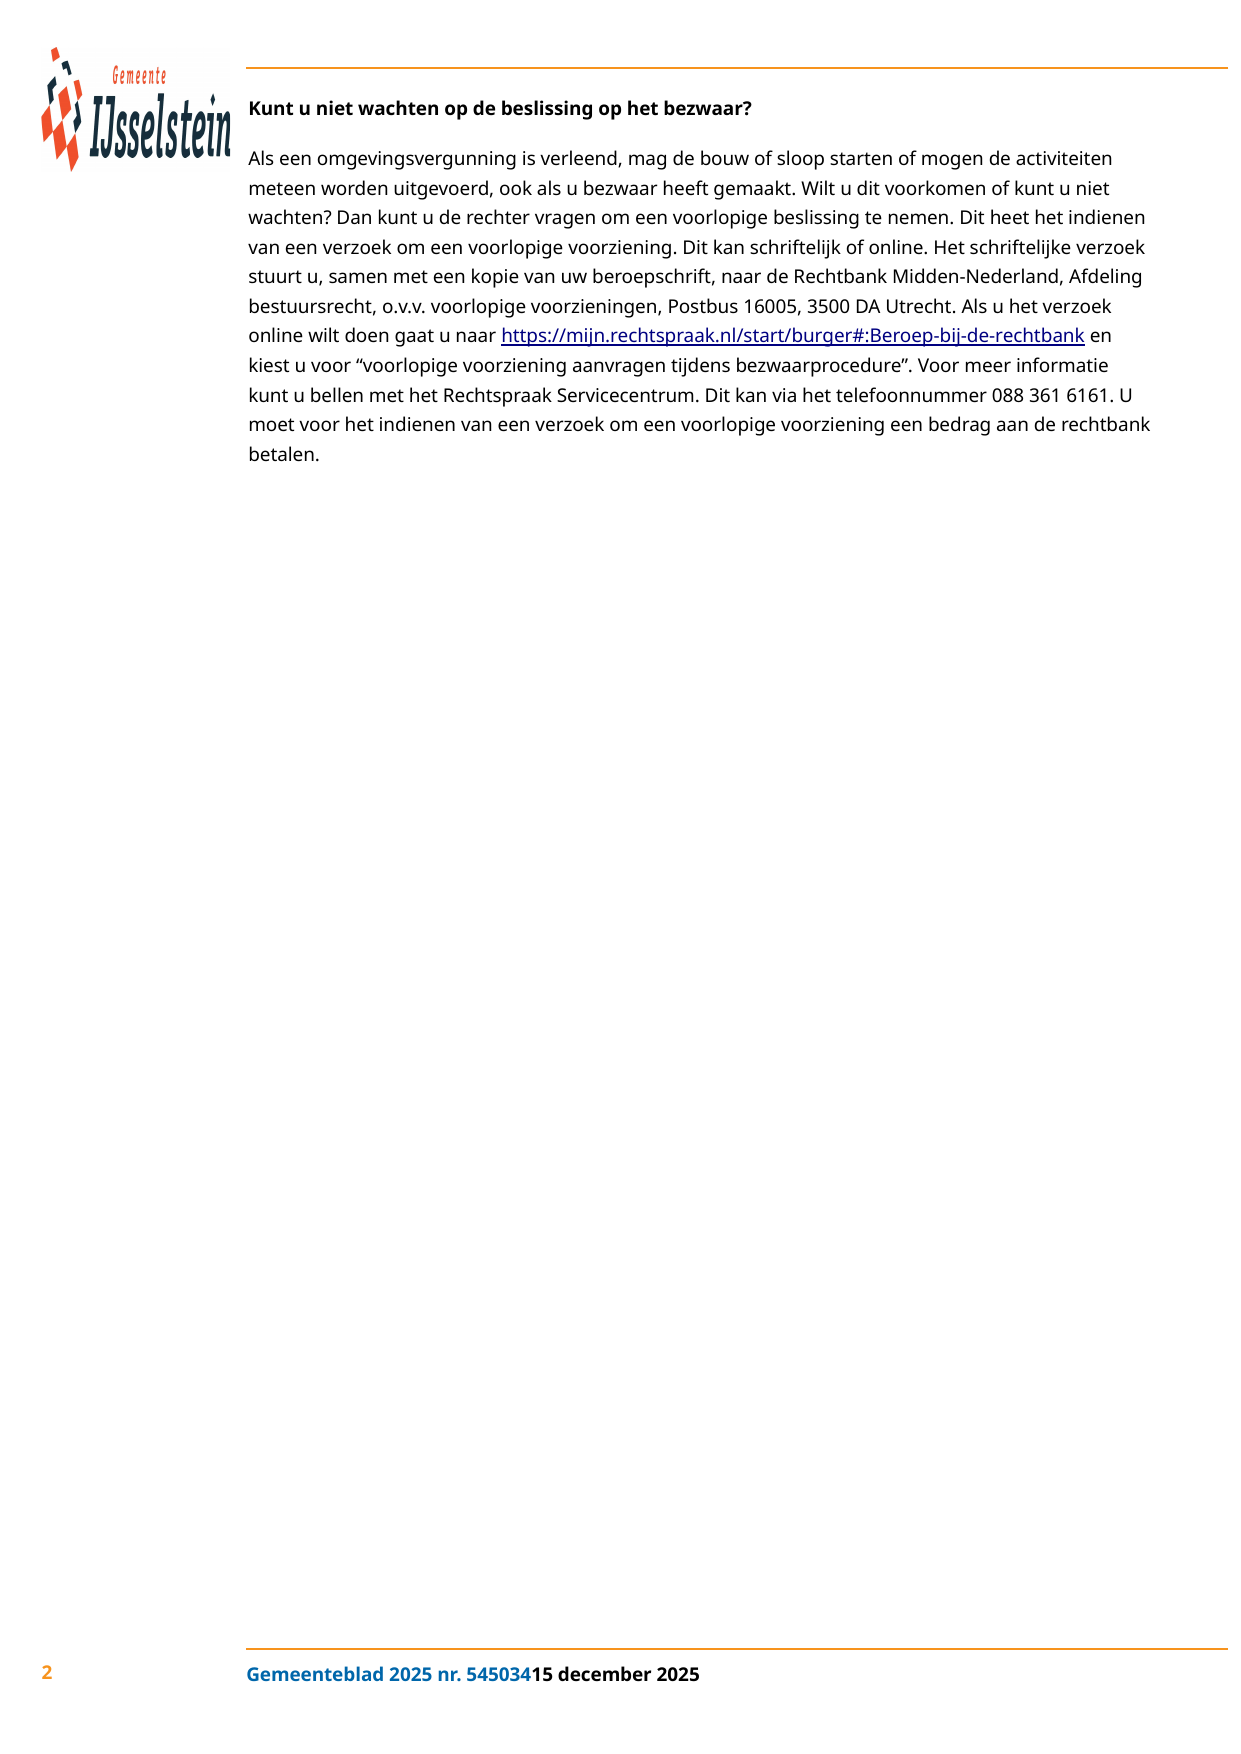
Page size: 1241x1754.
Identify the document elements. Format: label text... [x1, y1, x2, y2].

text Kunt u niet wachten op de beslissing op het bezwaar? [248, 95, 1152, 121]
text Als een omgevingsvergunning is verleend, mag de bouw of sloop starten of mogen de activiteiten meteen worden uitgevoerd, ook als u bezwaar heeft gemaakt. Wilt u dit voorkomen of kunt u niet wachten? Dan kunt u de rechter vragen om een voorlopige beslissing te nemen. Dit heet het indienen van een verzoek om een voorlopige voorziening. Dit kan schriftelijk of online. Het schriftelijke verzoek stuurt u, samen met een kopie van uw beroepschrift, naar de Rechtbank Midden-Nederland, Afdeling bestuursrecht, o.v.v. voorlopige voorzieningen, Postbus 16005, 3500 DA Utrecht. Als u het verzoek online wilt doen gaat u naar https://mijn.rechtspraak.nl/start/burger#:Beroep-bij-de-rechtbank en kiest u voor “voorlopige voorziening aanvragen tijdens bezwaarprocedure”. Voor meer informatie kunt u bellen met het Rechtspraak Servicecentrum. Dit kan via het telefoonnummer 088 361 6161. U moet voor het indienen van een verzoek om een voorlopige voorziening een bedrag aan de rechtbank betalen. [248, 145, 1152, 467]
picture [41, 47, 231, 172]
